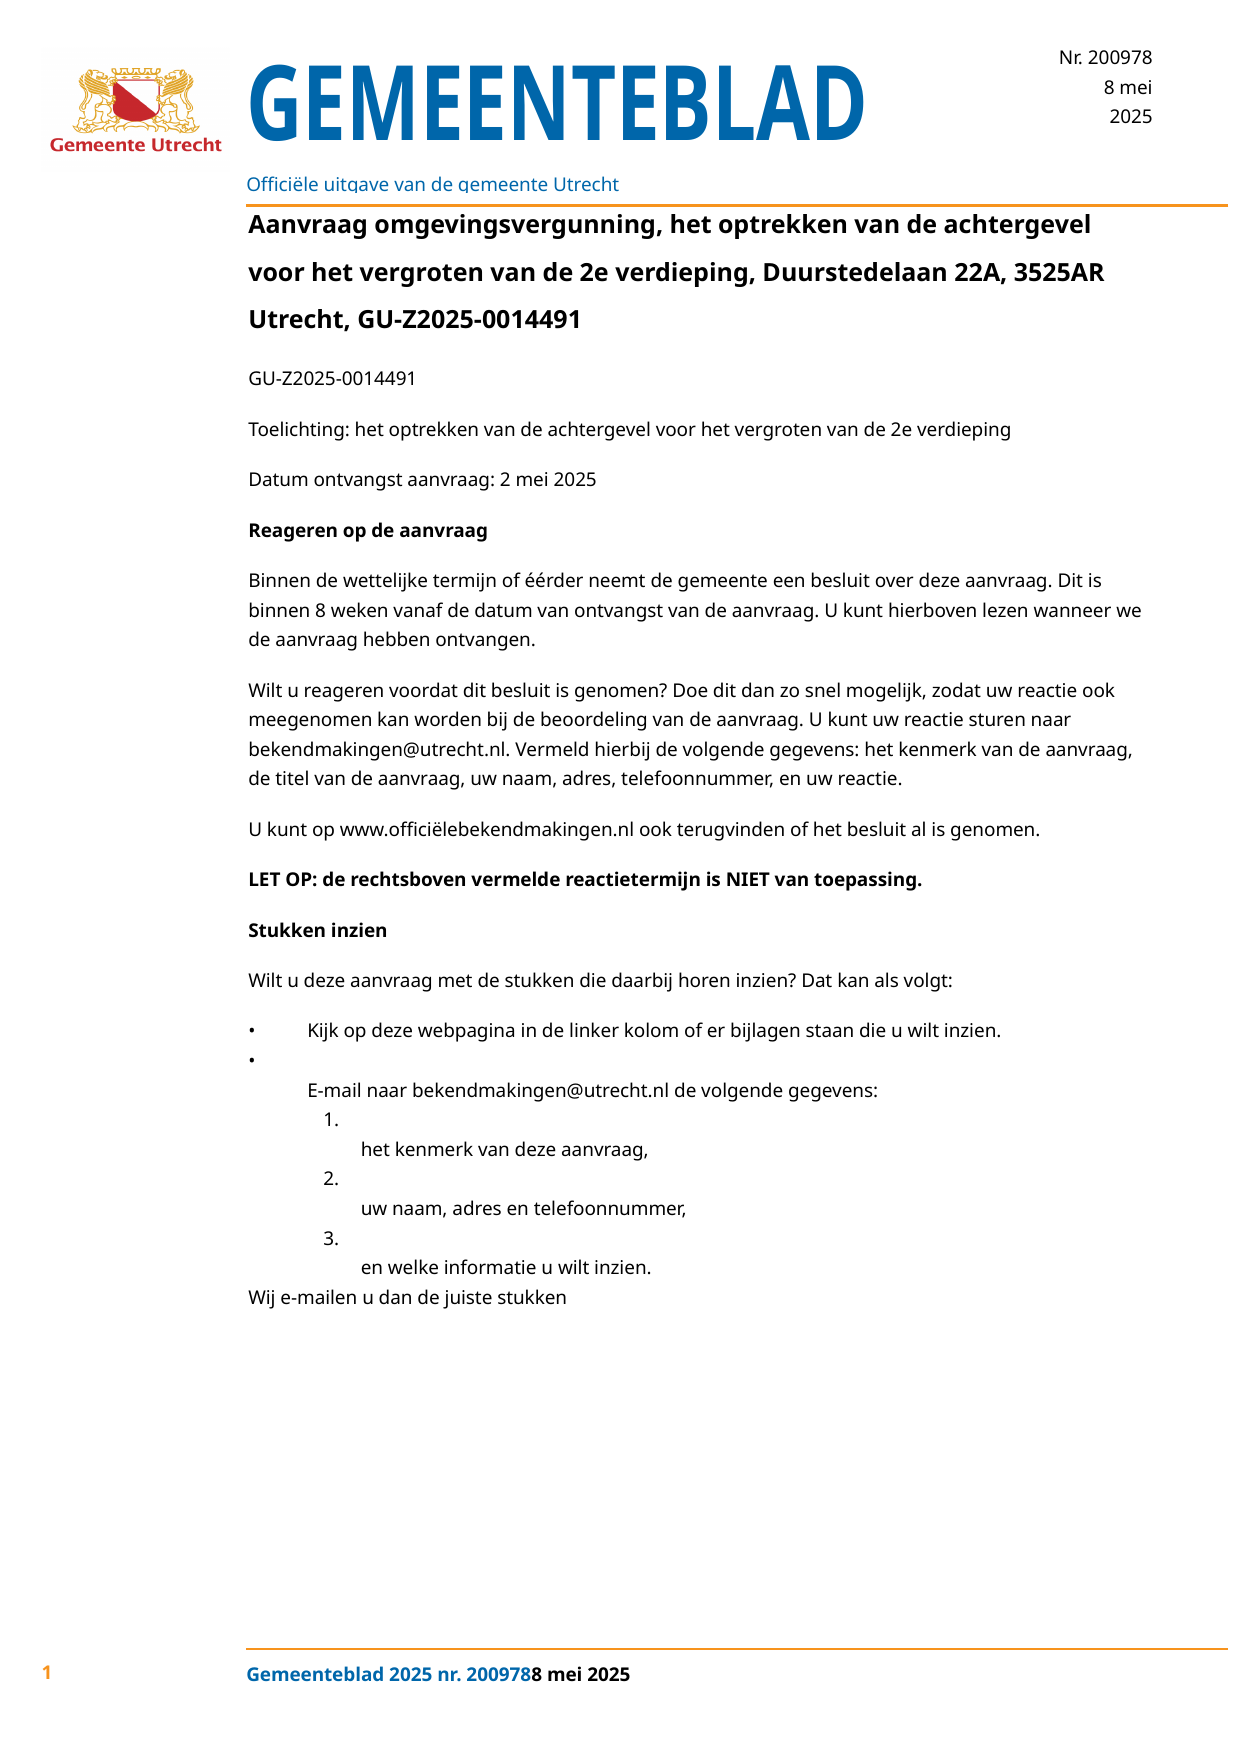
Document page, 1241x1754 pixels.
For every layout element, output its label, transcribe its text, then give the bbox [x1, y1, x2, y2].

text GU-Z2025-0014491 [248, 366, 1152, 391]
list het kenmerk van deze aanvraag, [323, 1136, 1152, 1162]
list en welke informatie u wilt inzien. [323, 1254, 1152, 1280]
picture [41, 47, 231, 172]
text Toelichting: het optrekken van de achtergevel voor het vergroten van de 2e verdieping [248, 416, 1152, 442]
text Wilt u deze aanvraag met de stukken die daarbij horen inzien? Dat kan als volgt: [248, 967, 1152, 993]
text U kunt op www.officiëlebekendmakingen.nl ook terugvinden of het besluit al is genomen. [248, 816, 1152, 842]
text Stukken inzien [248, 917, 1152, 942]
text Wilt u reageren voordat dit besluit is genomen? Doe dit dan zo snel mogelijk, zodat uw reactie ook meegenomen kan worden bij de beoordeling van de aanvraag. U kunt uw reactie sturen naar bekendmakingen@utrecht.nl. Vermeld hierbij de volgende gegevens: het kenmerk van de aanvraag, de titel van de aanvraag, uw naam, adres, telefoonnummer, en uw reactie. [248, 677, 1152, 791]
text Datum ontvangst aanvraag: 2 mei 2025 [248, 466, 1152, 492]
list E-mail naar bekendmakingen@utrecht.nl de volgende gegevens: [248, 1077, 1152, 1102]
list uw naam, adres en telefoonnummer, [323, 1195, 1152, 1221]
text Reageren op de aanvraag [248, 517, 1152, 542]
text Wij e-mailen u dan de juiste stukken [248, 1284, 1152, 1309]
list Kijk op deze webpagina in de linker kolom of er bijlagen staan die u wilt inzien. [248, 1018, 1152, 1043]
text Binnen de wettelijke termijn of éérder neemt de gemeente een besluit over deze aanvraag. Dit is binnen 8 weken vanaf de datum van ontvangst van de aanvraag. U kunt hierboven lezen wanneer we de aanvraag hebben ontvangen. [248, 567, 1152, 652]
text Aanvraag omgevingsvergunning, het optrekken van de achtergevel voor het vergroten van de 2e verdieping, Duurstedelaan 22A, 3525AR Utrecht, GU-Z2025-0014491 [248, 207, 1152, 336]
text LET OP: de rechtsboven vermelde reactietermijn is NIET van toepassing. [248, 866, 1152, 892]
